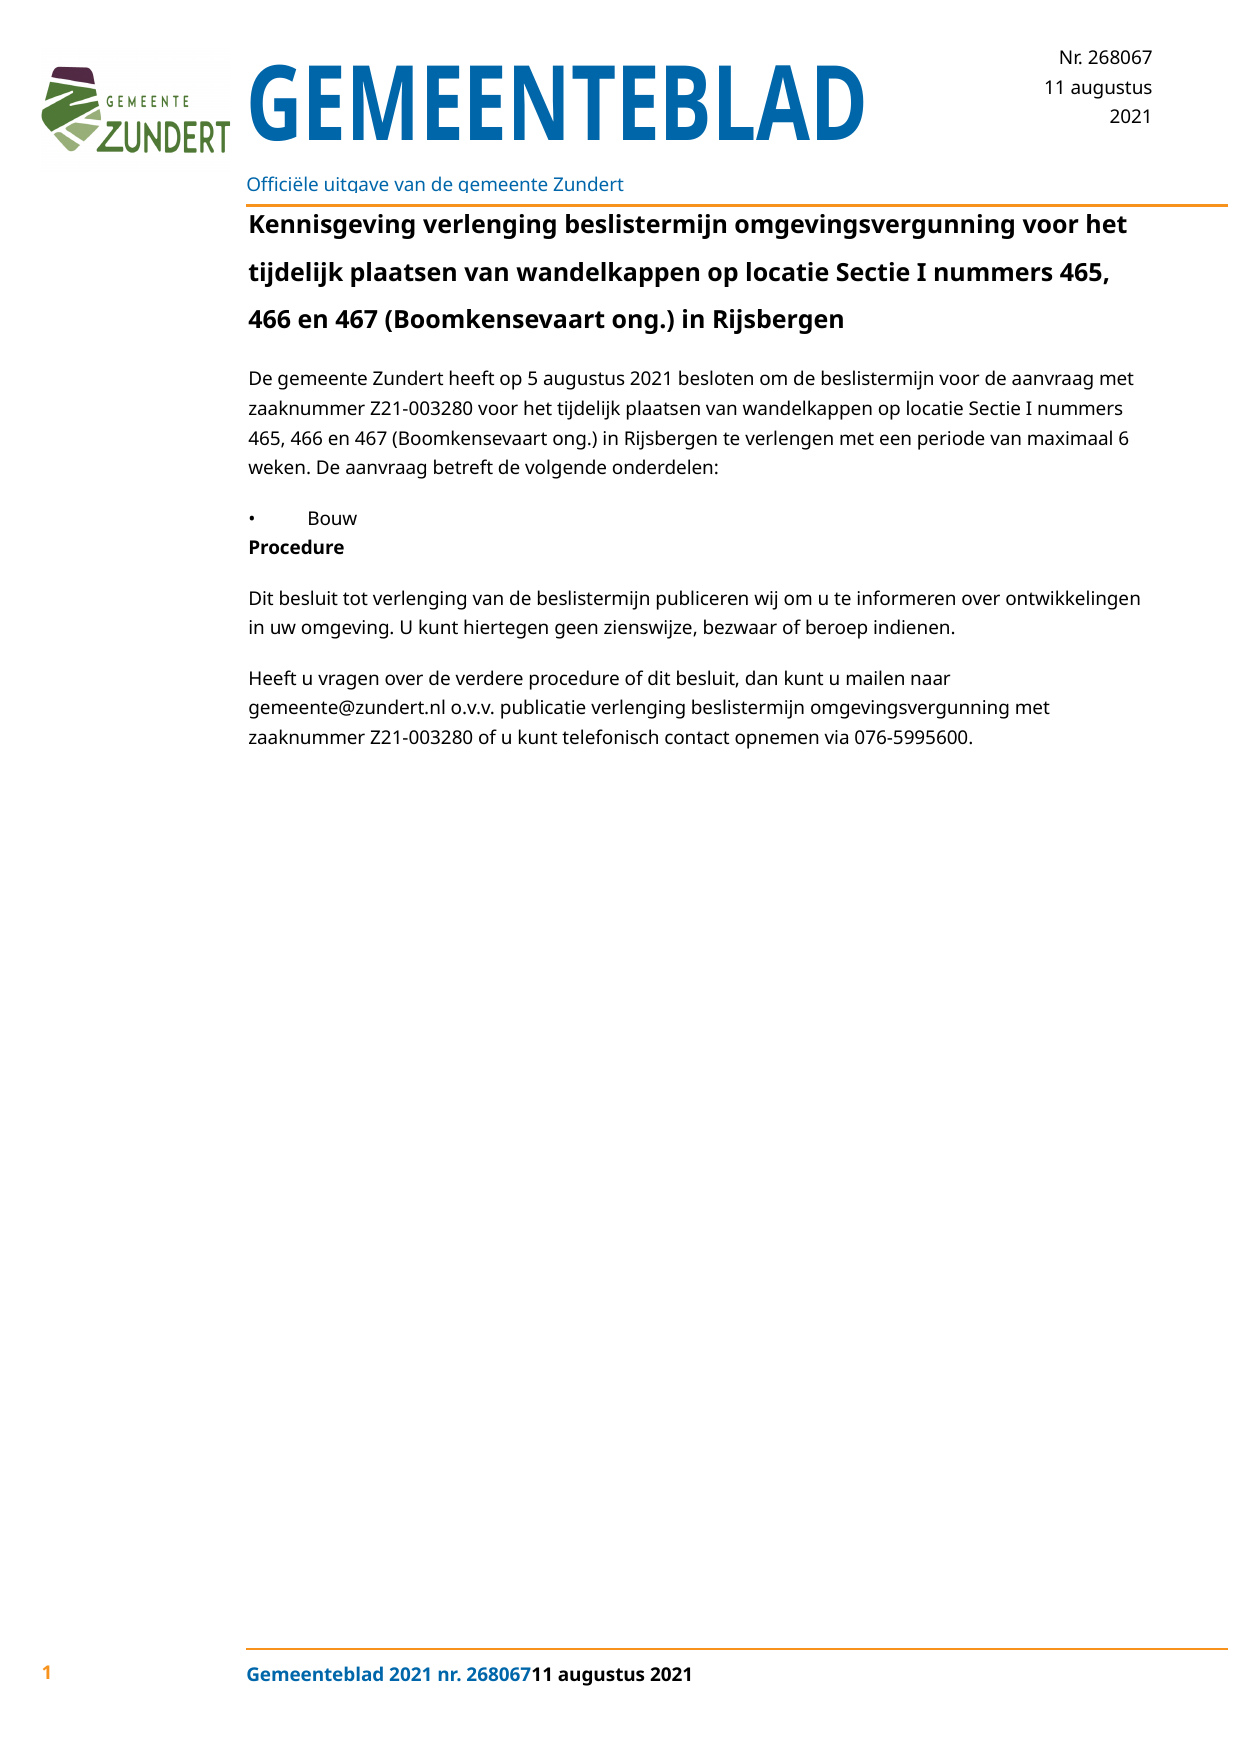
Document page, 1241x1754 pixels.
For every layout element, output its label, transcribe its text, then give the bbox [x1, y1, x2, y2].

text Procedure [248, 534, 1152, 560]
text Heeft u vragen over de verdere procedure of dit besluit, dan kunt u mailen naar gemeente@zundert.nl o.v.v. publicatie verlenging beslistermijn omgevingsvergunning met zaaknummer Z21-003280 of u kunt telefonisch contact opnemen via 076-5995600. [248, 665, 1152, 749]
picture [41, 47, 231, 172]
list Bouw [248, 505, 1152, 530]
text De gemeente Zundert heeft op 5 augustus 2021 besloten om de beslistermijn voor de aanvraag met zaaknummer Z21-003280 voor het tijdelijk plaatsen van wandelkappen op locatie Sectie I nummers 465, 466 en 467 (Boomkensevaart ong.) in Rijsbergen te verlengen met een periode van maximaal 6 weken. De aanvraag betreft de volgende onderdelen: [248, 366, 1152, 480]
text Kennisgeving verlenging beslistermijn omgevingsvergunning voor het tijdelijk plaatsen van wandelkappen op locatie Sectie I nummers 465, 466 en 467 (Boomkensevaart ong.) in Rijsbergen [248, 207, 1152, 336]
text Dit besluit tot verlenging van de beslistermijn publiceren wij om u te informeren over ontwikkelingen in uw omgeving. U kunt hiertegen geen zienswijze, bezwaar of beroep indienen. [248, 585, 1152, 640]
